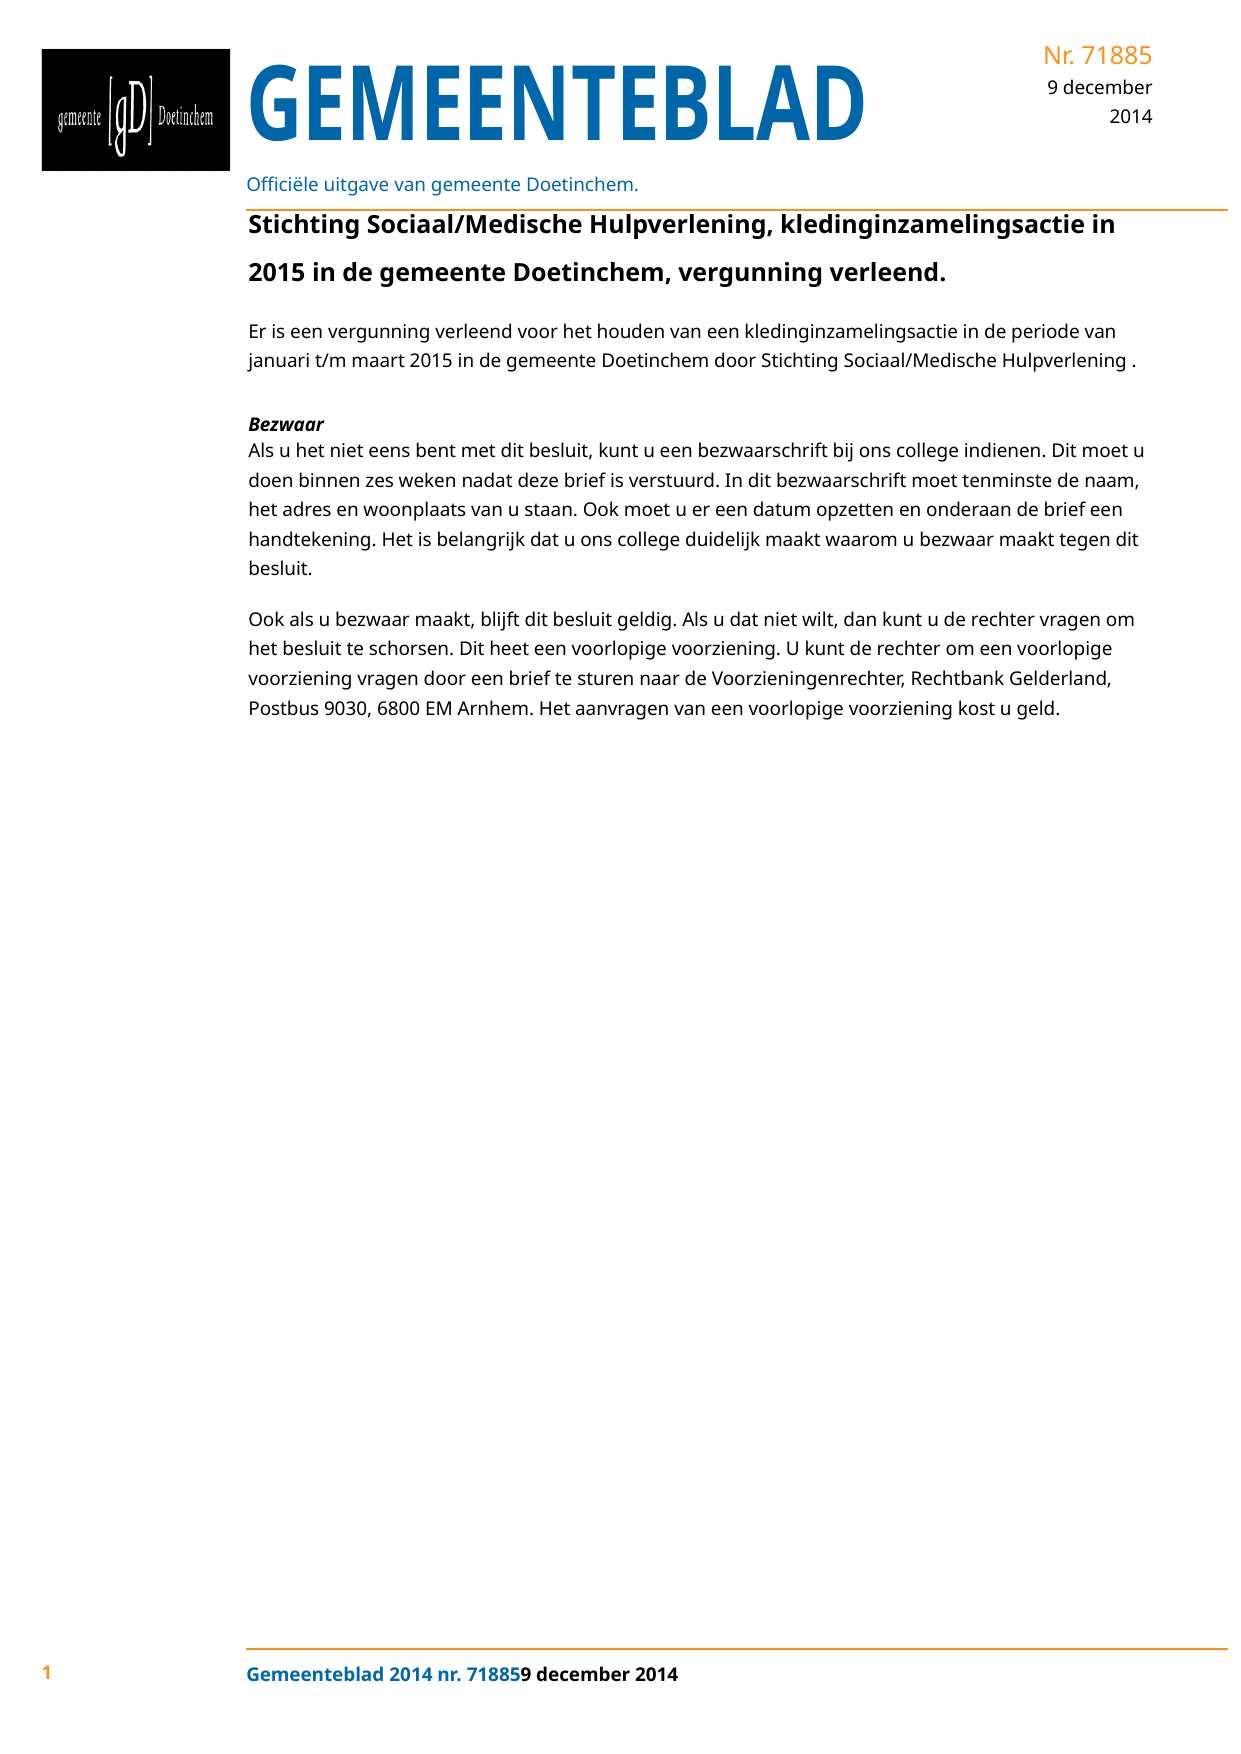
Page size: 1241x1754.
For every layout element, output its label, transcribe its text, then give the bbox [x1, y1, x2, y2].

text Stichting Sociaal/Medische Hulpverlening, kledinginzamelingsactie in 2015 in de gemeente Doetinchem, vergunning verleend. [248, 211, 1152, 288]
picture [41, 47, 231, 172]
text Er is een vergunning verleend voor het houden van een kledinginzamelingsactie in de periode van januari t/m maart 2015 in de gemeente Doetinchem door Stichting Sociaal/Medische Hulpverlening . [248, 318, 1152, 373]
text Als u het niet eens bent met dit besluit, kunt u een bezwaarschrift bij ons college indienen. Dit moet u doen binnen zes weken nadat deze brief is verstuurd. In dit bezwaarschrift moet tenminste de naam, het adres en woonplaats van u staan. Ook moet u er een datum opzetten en onderaan de brief een handtekening. Het is belangrijk dat u ons college duidelijk maakt waarom u bezwaar maakt tegen dit besluit. [248, 437, 1152, 581]
text Bezwaar [248, 411, 1152, 437]
text Ook als u bezwaar maakt, blijft dit besluit geldig. Als u dat niet wilt, dan kunt u de rechter vragen om het besluit te schorsen. Dit heet een voorlopige voorziening. U kunt de rechter om een voorlopige voorziening vragen door een brief te sturen naar de Voorzieningenrechter, Rechtbank Gelderland, Postbus 9030, 6800 EM Arnhem. Het aanvragen van een voorlopige voorziening kost u geld. [248, 606, 1152, 720]
